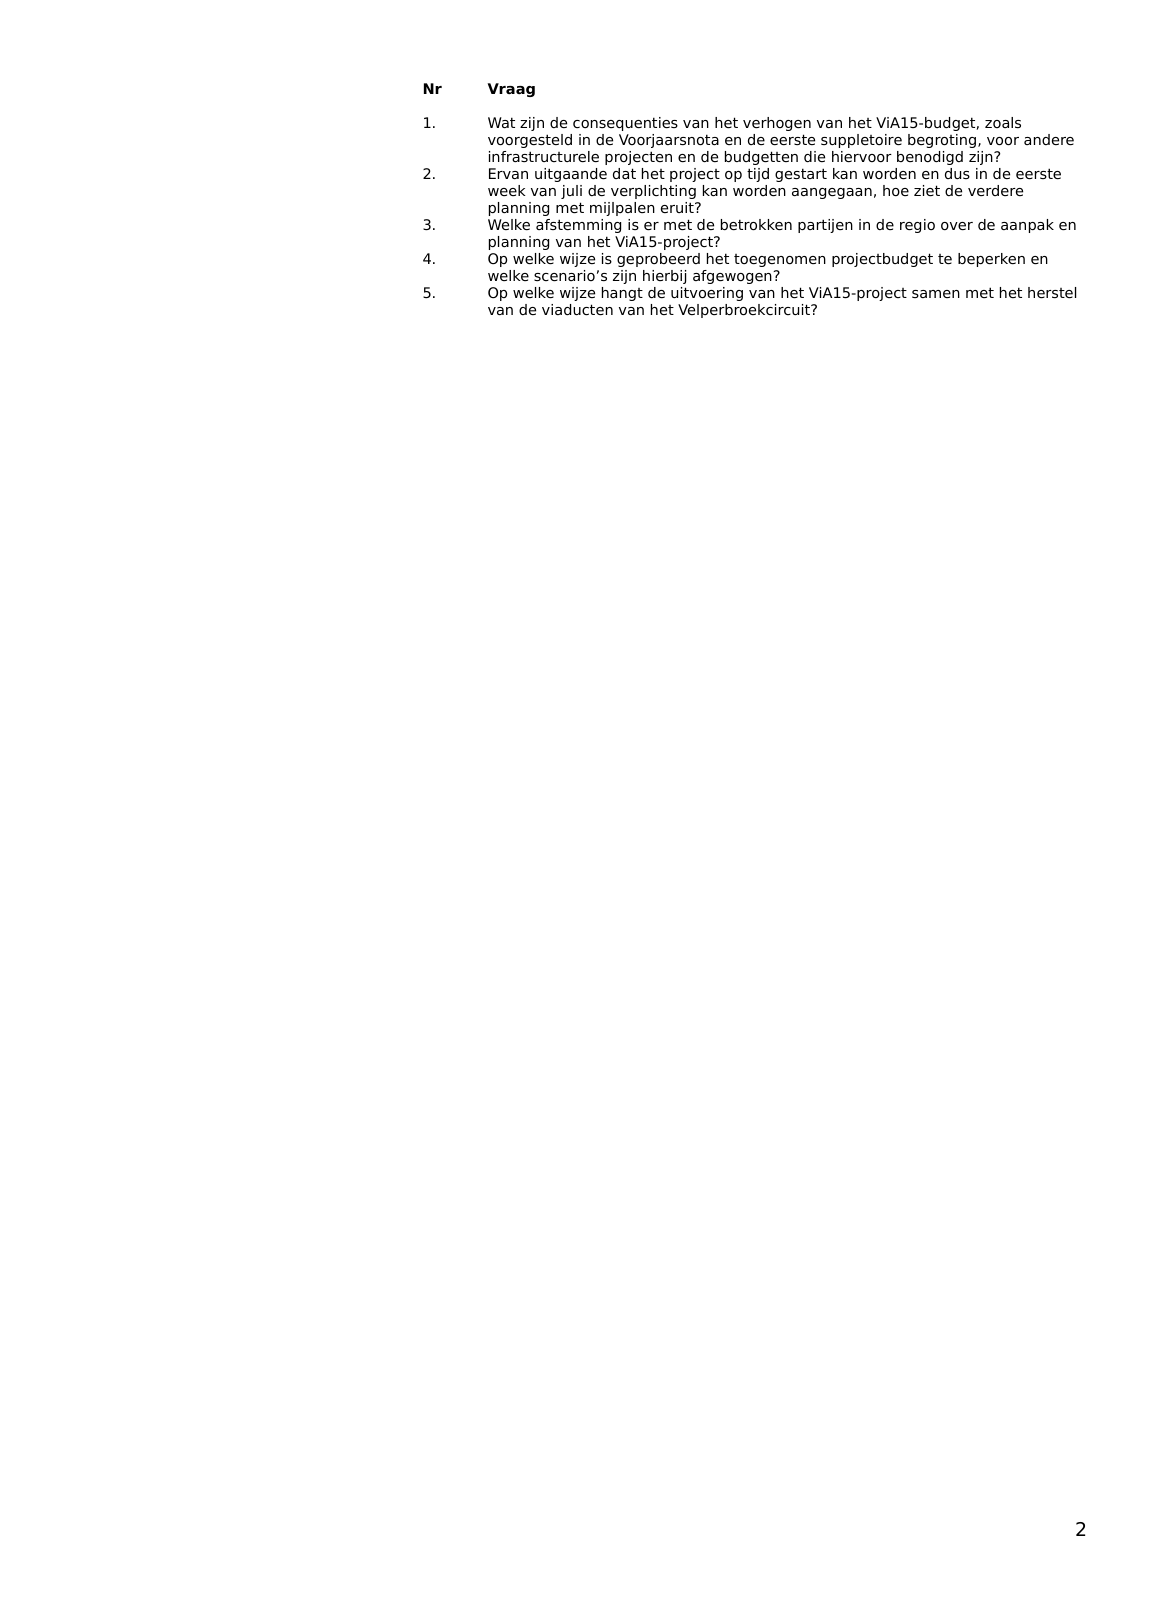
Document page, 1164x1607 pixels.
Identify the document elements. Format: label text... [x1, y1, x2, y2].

table_cell 5. [422, 285, 481, 319]
table_cell 2. [422, 166, 481, 217]
table_cell Wat zijn de consequenties van het verhogen van het ViA15-budget, zoals voorgesteld in de Voorjaarsnota en de eerste suppletoire begroting, voor andere infrastructurele projecten en de budgetten die hiervoor benodigd zijn? [481, 115, 1087, 166]
table_cell [422, 98, 481, 115]
table_header Vraag [481, 81, 1087, 98]
table_cell Ervan uitgaande dat het project op tijd gestart kan worden en dus in de eerste week van juli de verplichting kan worden aangegaan, hoe ziet de verdere planning met mijlpalen eruit? [481, 166, 1087, 217]
table_cell Op welke wijze hangt de uitvoering van het ViA15-project samen met het herstel van de viaducten van het Velperbroekcircuit? [481, 285, 1087, 319]
table_cell Welke afstemming is er met de betrokken partijen in de regio over de aanpak en planning van het ViA15-project? [481, 217, 1087, 251]
table_cell 4. [422, 251, 481, 285]
table_cell 1. [422, 115, 481, 166]
table_cell Op welke wijze is geprobeerd het toegenomen projectbudget te beperken en welke scenario’s zijn hierbij afgewogen? [481, 251, 1087, 285]
table_cell 3. [422, 217, 481, 251]
table_cell [481, 98, 1087, 115]
table_header Nr [422, 81, 481, 98]
